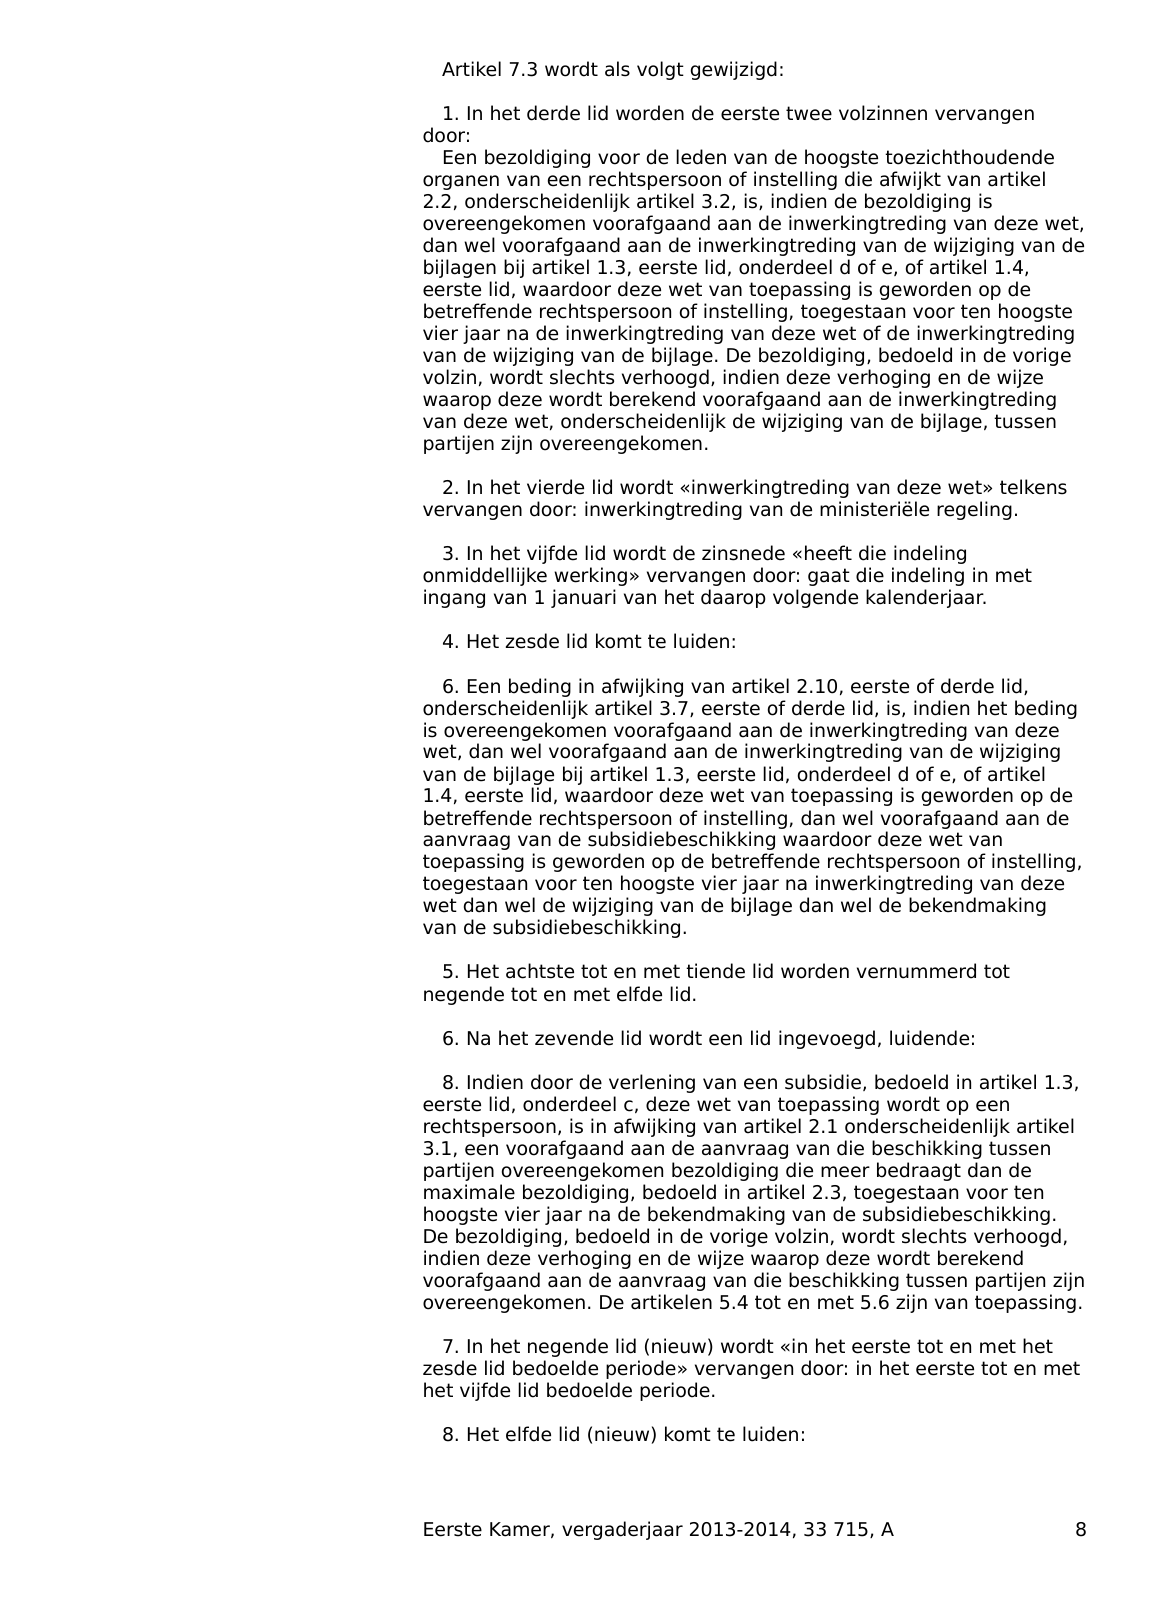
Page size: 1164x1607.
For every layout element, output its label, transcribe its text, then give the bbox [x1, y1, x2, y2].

text 1. In het derde lid worden de eerste twee volzinnen vervangen door: [422, 103, 1087, 147]
text Artikel 7.3 wordt als volgt gewijzigd: [422, 59, 1087, 81]
text 3. In het vijfde lid wordt de zinsnede «heeft die indeling onmiddellijke werking» vervangen door: gaat die indeling in met ingang van 1 januari van het daarop volgende kalenderjaar. [422, 543, 1087, 609]
text 2. In het vierde lid wordt «inwerkingtreding van deze wet» telkens vervangen door: inwerkingtreding van de ministeriële regeling. [422, 477, 1087, 521]
text Een bezoldiging voor de leden van de hoogste toezichthoudende organen van een rechtspersoon of instelling die afwijkt van artikel 2.2, onderscheidenlijk artikel 3.2, is, indien de bezoldiging is overeengekomen voorafgaand aan de inwerkingtreding van deze wet, dan wel voorafgaand aan de inwerkingtreding van de wijziging van de bijlagen bij artikel 1.3, eerste lid, onderdeel d of e, of artikel 1.4, eerste lid, waardoor deze wet van toepassing is geworden op de betreffende rechtspersoon of instelling, toegestaan voor ten hoogste vier jaar na de inwerkingtreding van deze wet of de inwerkingtreding van de wijziging van de bijlage. De bezoldiging, bedoeld in de vorige volzin, wordt slechts verhoogd, indien deze verhoging en de wijze waarop deze wordt berekend voorafgaand aan de inwerkingtreding van deze wet, onderscheidenlijk de wijziging van de bijlage, tussen partijen zijn overeengekomen. [422, 147, 1087, 455]
text 8. Het elfde lid (nieuw) komt te luiden: [422, 1424, 1087, 1446]
text 4. Het zesde lid komt te luiden: [422, 631, 1087, 653]
text 5. Het achtste tot en met tiende lid worden vernummerd tot negende tot en met elfde lid. [422, 961, 1087, 1005]
text 7. In het negende lid (nieuw) wordt «in het eerste tot en met het zesde lid bedoelde periode» vervangen door: in het eerste tot en met het vijfde lid bedoelde periode. [422, 1336, 1087, 1402]
text 6. Na het zevende lid wordt een lid ingevoegd, luidende: [422, 1028, 1087, 1049]
text 6. Een beding in afwijking van artikel 2.10, eerste of derde lid, onderscheidenlijk artikel 3.7, eerste of derde lid, is, indien het beding is overeengekomen voorafgaand aan de inwerkingtreding van deze wet, dan wel voorafgaand aan de inwerkingtreding van de wijziging van de bijlage bij artikel 1.3, eerste lid, onderdeel d of e, of artikel 1.4, eerste lid, waardoor deze wet van toepassing is geworden op de betreffende rechtspersoon of instelling, dan wel voorafgaand aan de aanvraag van de subsidiebeschikking waardoor deze wet van toepassing is geworden op de betreffende rechtspersoon of instelling, toegestaan voor ten hoogste vier jaar na inwerkingtreding van deze wet dan wel de wijziging van de bijlage dan wel de bekendmaking van de subsidiebeschikking. [422, 676, 1087, 939]
text 8. Indien door de verlening van een subsidie, bedoeld in artikel 1.3, eerste lid, onderdeel c, deze wet van toepassing wordt op een rechtspersoon, is in afwijking van artikel 2.1 onderscheidenlijk artikel 3.1, een voorafgaand aan de aanvraag van die beschikking tussen partijen overeengekomen bezoldiging die meer bedraagt dan de maximale bezoldiging, bedoeld in artikel 2.3, toegestaan voor ten hoogste vier jaar na de bekendmaking van de subsidiebeschikking. De bezoldiging, bedoeld in de vorige volzin, wordt slechts verhoogd, indien deze verhoging en de wijze waarop deze wordt berekend voorafgaand aan de aanvraag van die beschikking tussen partijen zijn overeengekomen. De artikelen 5.4 tot en met 5.6 zijn van toepassing. [422, 1072, 1087, 1313]
